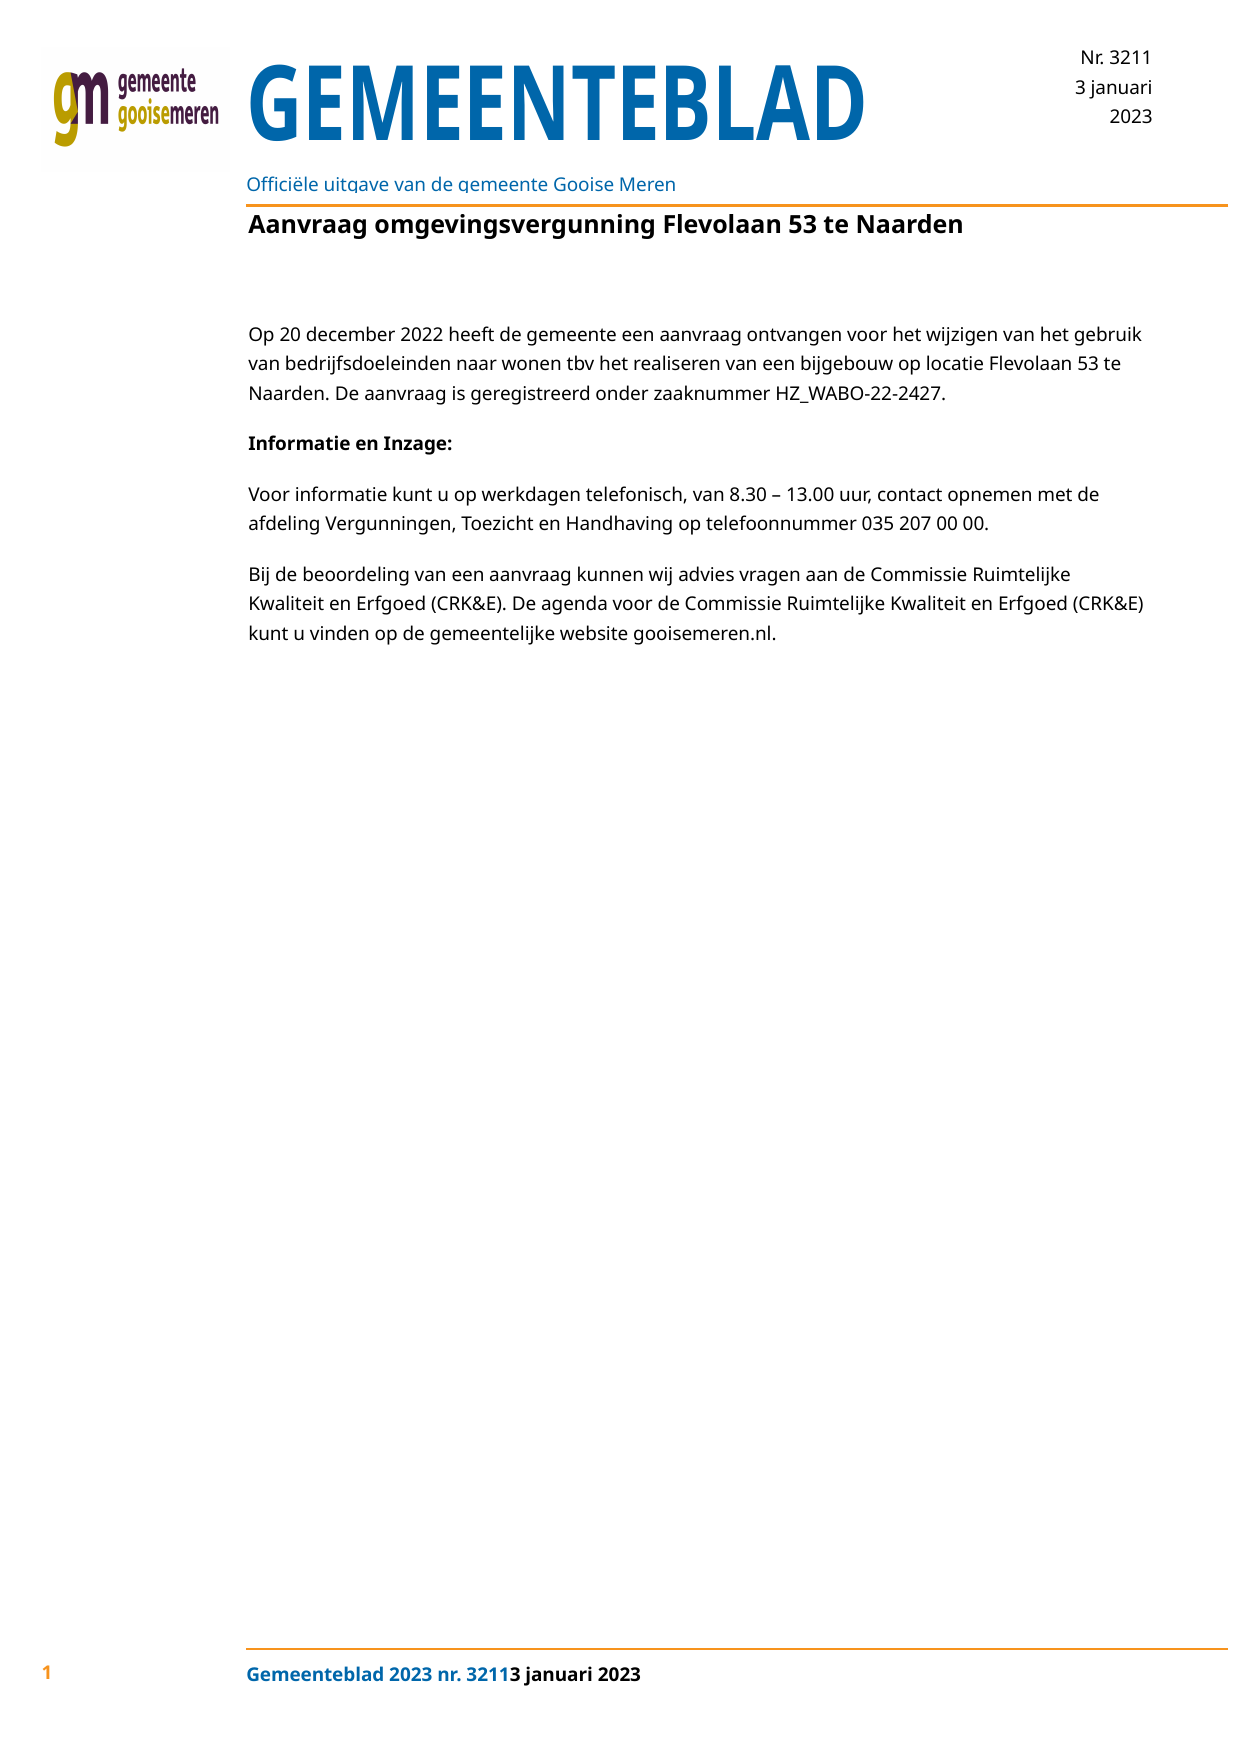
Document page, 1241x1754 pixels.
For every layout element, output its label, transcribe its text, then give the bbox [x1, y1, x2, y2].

text Bij de beoordeling van een aanvraag kunnen wij advies vragen aan de Commissie Ruimtelijke Kwaliteit en Erfgoed (CRK&E). De agenda voor de Commissie Ruimtelijke Kwaliteit en Erfgoed (CRK&E) kunt u vinden op de gemeentelijke website gooisemeren.nl. [248, 561, 1152, 646]
picture [41, 47, 231, 172]
text Informatie en Inzage: [248, 430, 1152, 456]
text Voor informatie kunt u op werkdagen telefonisch, van 8.30 – 13.00 uur, contact opnemen met de afdeling Vergunningen, Toezicht en Handhaving op telefoonnummer 035 207 00 00. [248, 481, 1152, 536]
text Op 20 december 2022 heeft de gemeente een aanvraag ontvangen voor het wijzigen van het gebruik van bedrijfsdoeleinden naar wonen tbv het realiseren van een bijgebouw op locatie Flevolaan 53 te Naarden. De aanvraag is geregistreerd onder zaaknummer HZ_WABO-22-2427. [248, 321, 1152, 406]
text Aanvraag omgevingsvergunning Flevolaan 53 te Naarden [248, 207, 1152, 241]
